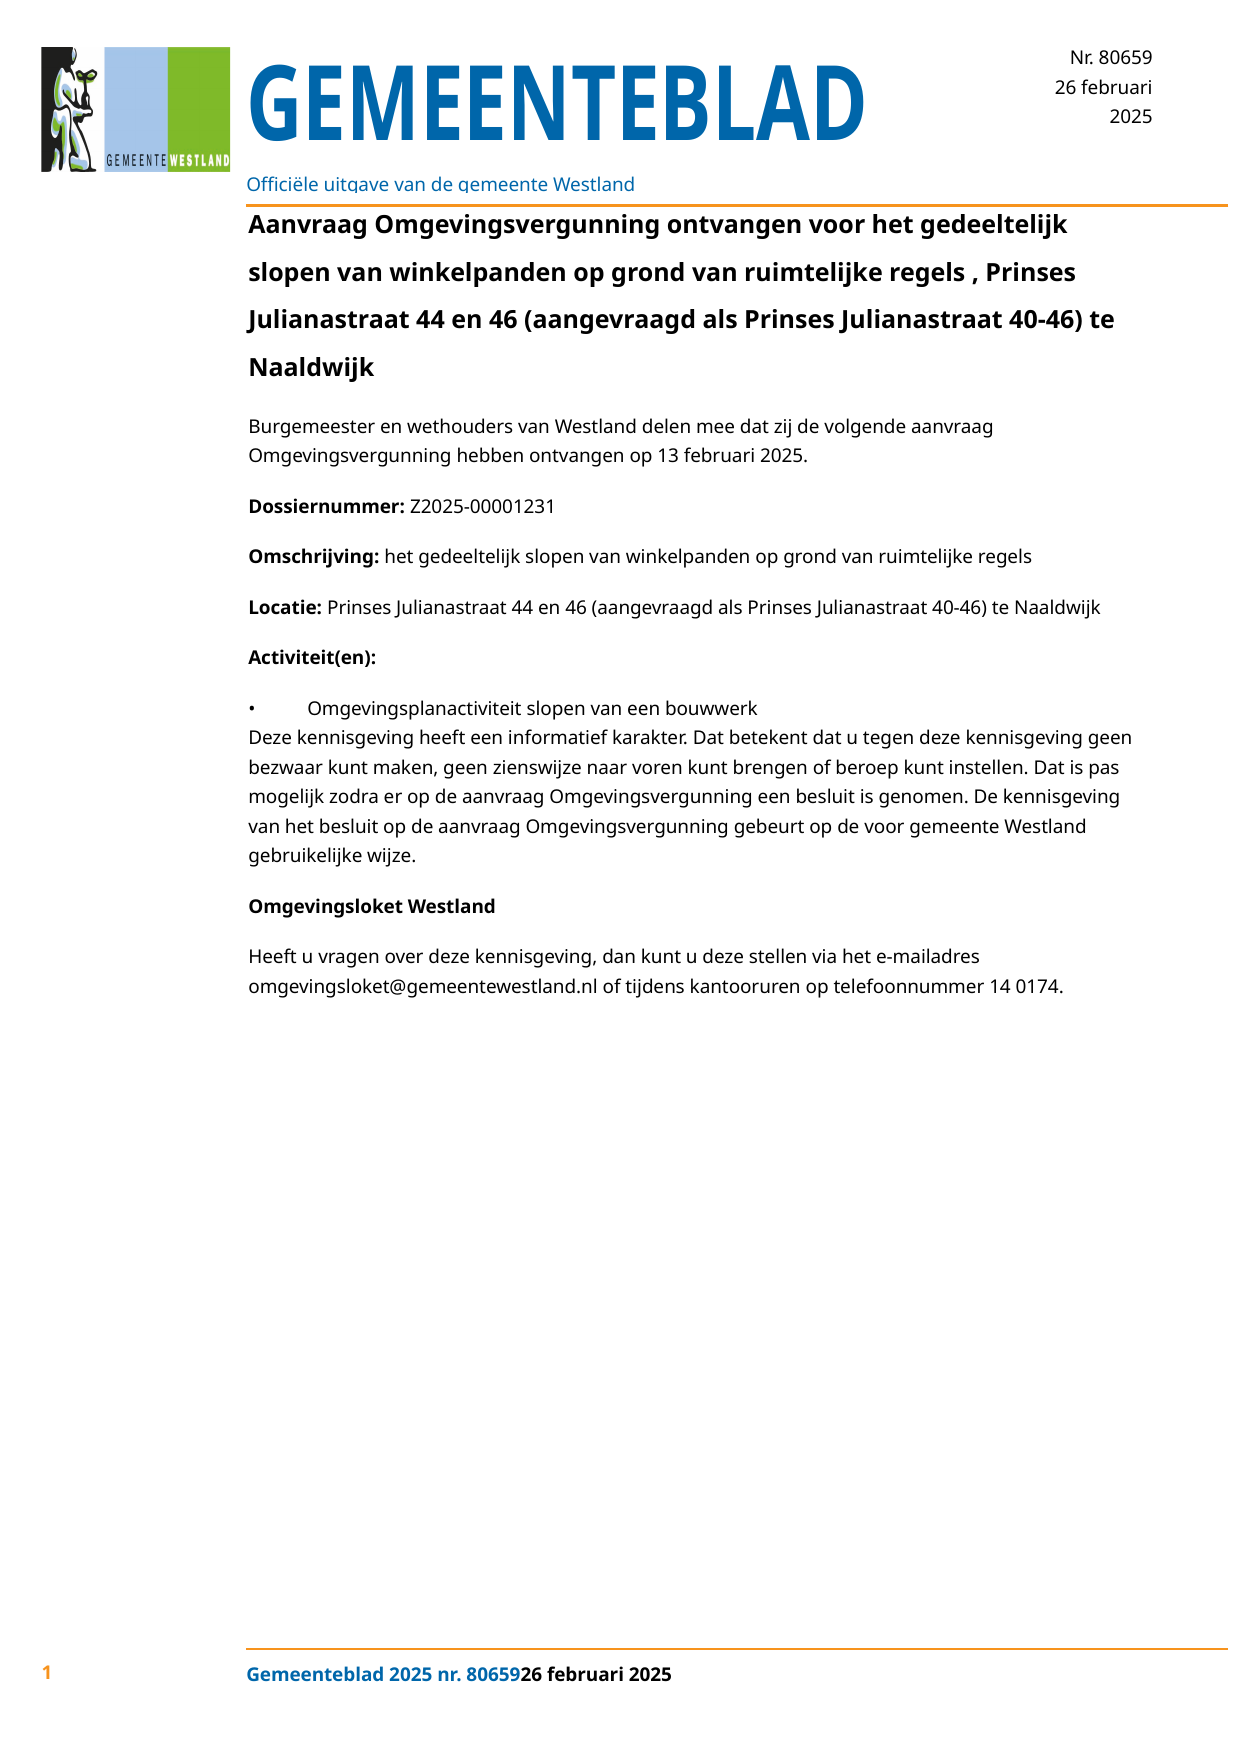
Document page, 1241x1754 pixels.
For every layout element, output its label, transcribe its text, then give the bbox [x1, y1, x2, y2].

text Aanvraag Omgevingsvergunning ontvangen voor het gedeeltelijk slopen van winkelpanden op grond van ruimtelijke regels , Prinses Julianastraat 44 en 46 (aangevraagd als Prinses Julianastraat 40-46) te Naaldwijk [248, 207, 1152, 384]
picture [41, 47, 231, 172]
text Burgemeester en wethouders van Westland delen mee dat zij de volgende aanvraag Omgevingsvergunning hebben ontvangen op 13 februari 2025. [248, 413, 1152, 468]
list Omgevingsplanactiviteit slopen van een bouwwerk [248, 695, 1152, 721]
text Heeft u vragen over deze kennisgeving, dan kunt u deze stellen via het e-mailadres omgevingsloket@gemeentewestland.nl of tijdens kantooruren op telefoonnummer 14 0174. [248, 943, 1152, 999]
text Activiteit(en): [248, 644, 1152, 670]
text Locatie: Prinses Julianastraat 44 en 46 (aangevraagd als Prinses Julianastraat 40-46) te Naaldwijk [248, 594, 1152, 620]
text Omschrijving: het gedeeltelijk slopen van winkelpanden op grond van ruimtelijke regels [248, 543, 1152, 569]
text Dossiernummer: Z2025-00001231 [248, 493, 1152, 519]
text Omgevingsloket Westland [248, 893, 1152, 919]
text Deze kennisgeving heeft een informatief karakter. Dat betekent dat u tegen deze kennisgeving geen bezwaar kunt maken, geen zienswijze naar voren kunt brengen of beroep kunt instellen. Dat is pas mogelijk zodra er op de aanvraag Omgevingsvergunning een besluit is genomen. De kennisgeving van het besluit op de aanvraag Omgevingsvergunning gebeurt op de voor gemeente Westland gebruikelijke wijze. [248, 724, 1152, 868]
